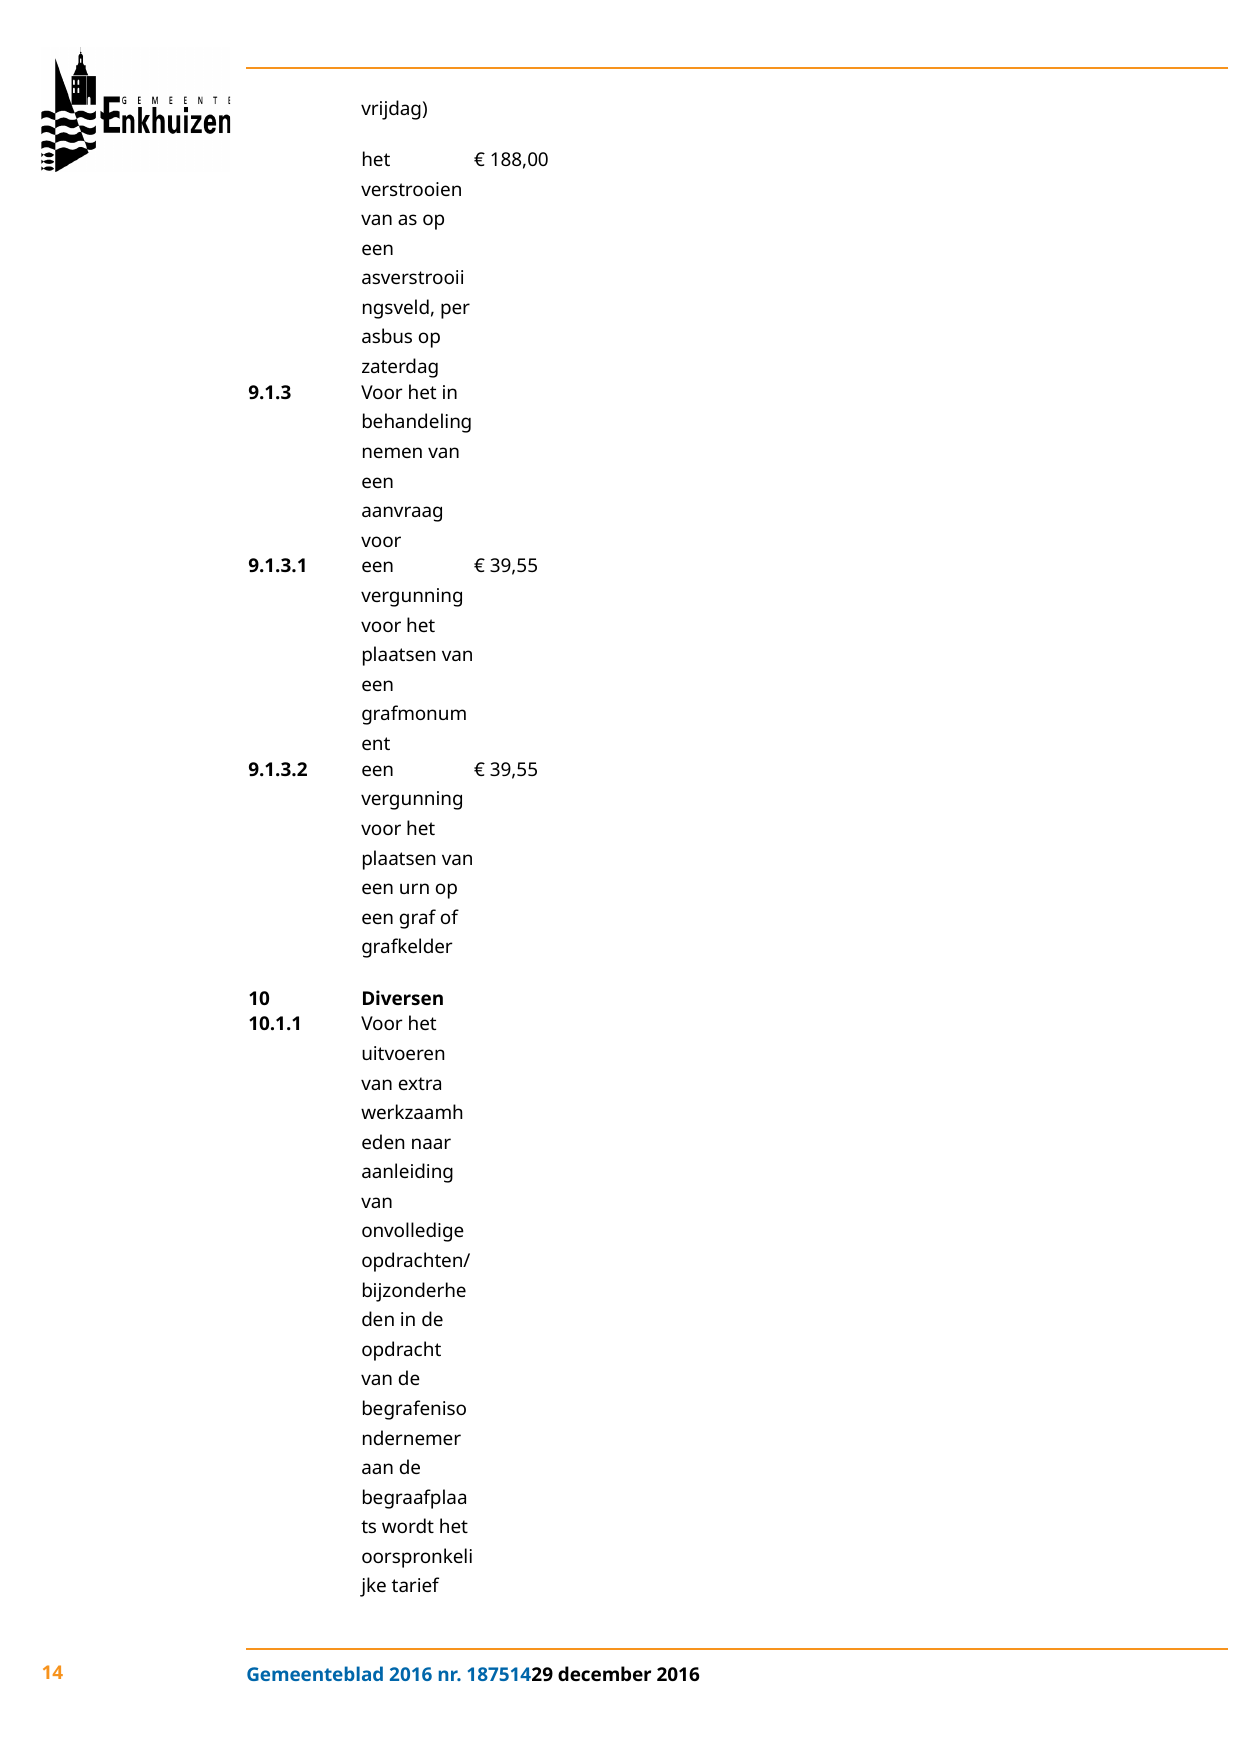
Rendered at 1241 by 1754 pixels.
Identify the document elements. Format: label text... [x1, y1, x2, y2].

table_cell [474, 95, 587, 121]
table_cell [813, 959, 926, 985]
table_cell 9.1.3.1 [248, 553, 361, 756]
table_cell een vergunning voor het plaatsen van een grafmonument [361, 553, 474, 756]
table_cell € 188,00 [474, 146, 587, 379]
picture [41, 47, 231, 172]
table_cell € 39,55 [474, 553, 587, 756]
table_cell [587, 95, 700, 121]
table_cell [587, 756, 700, 959]
table_cell [1039, 959, 1152, 985]
table_cell vrijdag) [361, 95, 474, 121]
table_cell [248, 959, 361, 985]
table_cell [587, 379, 700, 553]
table_cell 9.1.3.2 [248, 756, 361, 959]
table_cell Voor het in behandeling nemen van een aanvraag voor [361, 379, 474, 553]
table_cell [474, 985, 587, 1011]
table_cell € 39,55 [474, 756, 587, 959]
table_cell [474, 959, 587, 985]
table_cell [587, 553, 700, 756]
table_cell 9.1.3 [248, 379, 361, 553]
table_cell [700, 959, 813, 985]
table_cell [248, 95, 361, 121]
table_cell Voor het uitvoeren van extra werkzaamheden naar aanleiding van onvolledige opdrachten/bijzonderheden in de opdracht van de begrafenisondernemer aan de begraafplaats wordt het oorspronkelijke tarief [361, 1011, 474, 1598]
table_cell [248, 146, 361, 379]
table_cell [926, 959, 1038, 985]
table_cell [248, 121, 361, 146]
table_cell [361, 959, 474, 985]
table_cell een vergunning voor het plaatsen van een urn op een graf of grafkelder [361, 756, 474, 959]
table_cell [474, 1011, 587, 1598]
table_cell [587, 146, 700, 379]
table_cell [587, 985, 700, 1011]
table_cell Diversen [361, 985, 474, 1011]
table_cell [587, 1011, 700, 1598]
table_cell 10 [248, 985, 361, 1011]
table_cell het verstrooien van as op een asverstrooiingsveld, per asbus op zaterdag [361, 146, 474, 379]
table_cell 10.1.1 [248, 1011, 361, 1598]
table_cell [474, 379, 587, 553]
table_cell [587, 959, 700, 985]
